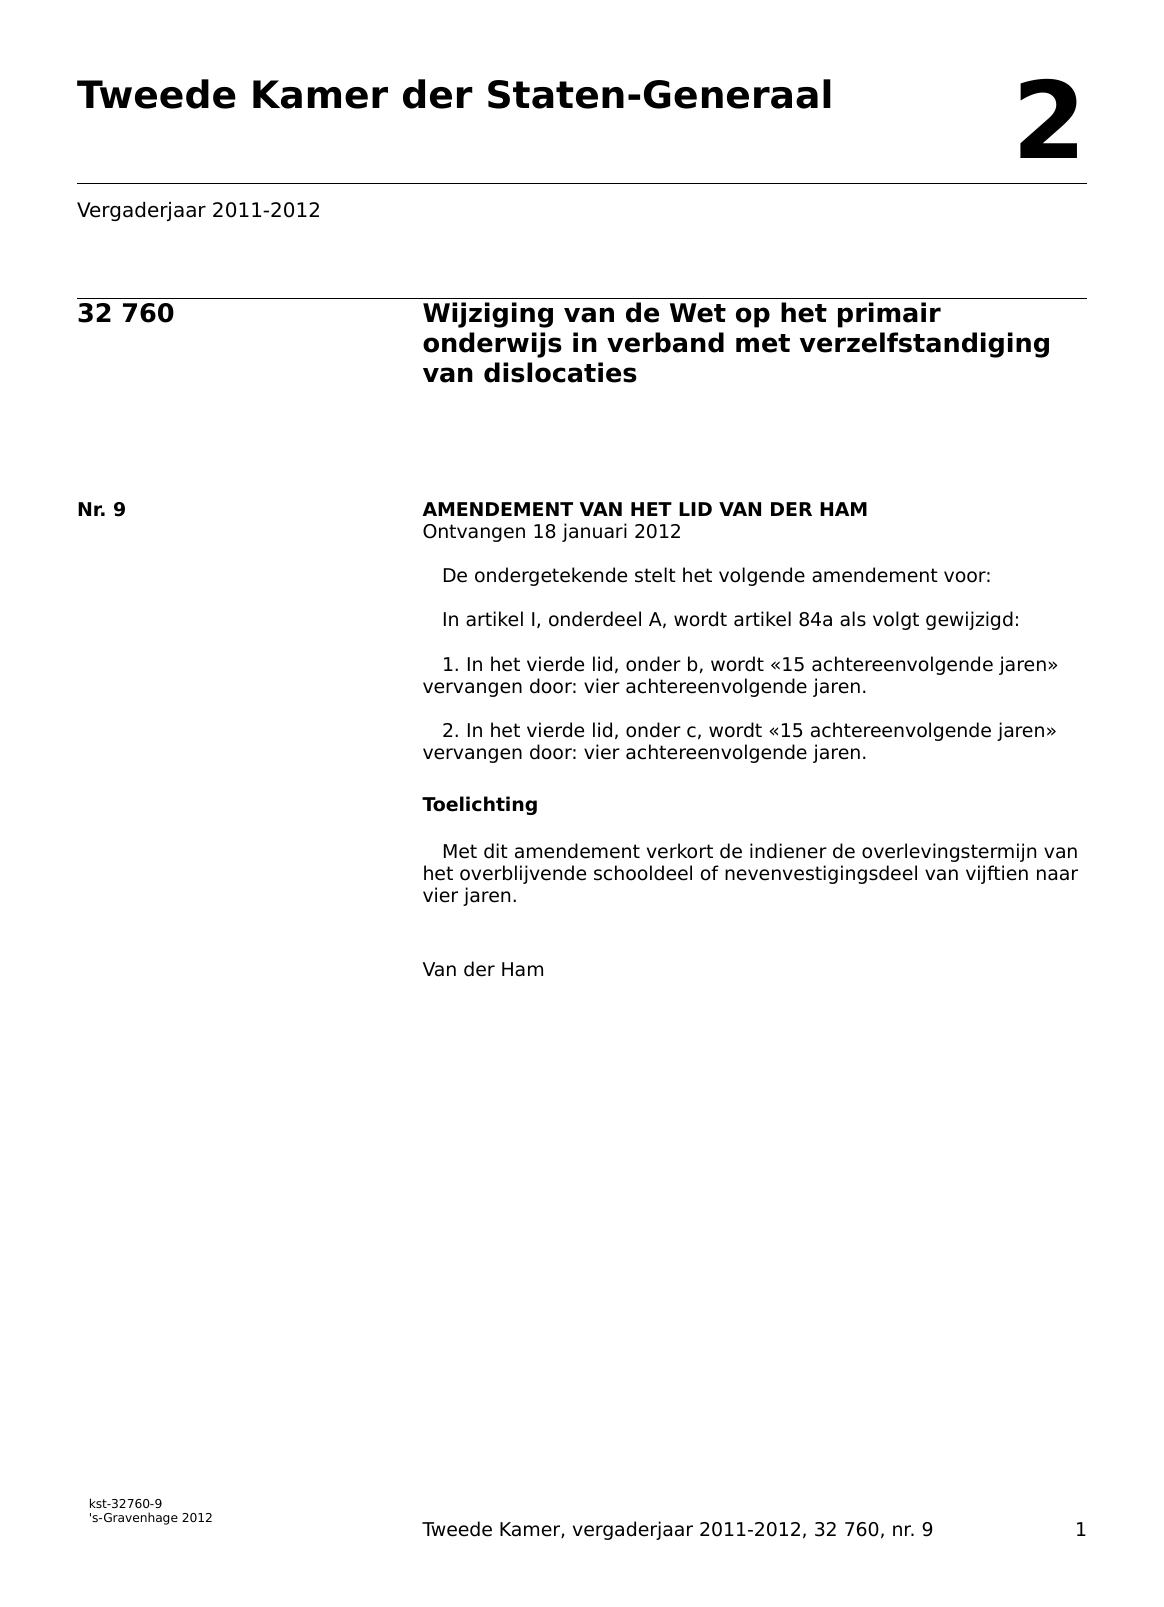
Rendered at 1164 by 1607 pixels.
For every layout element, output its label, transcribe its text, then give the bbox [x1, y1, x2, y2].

table_cell Vergaderjaar 2011-2012 [77, 184, 1087, 298]
text 's-Gravenhage 2012 [88, 1511, 323, 1525]
text Met dit amendement verkort de indiener de overlevingstermijn van het overblijvende schooldeel of nevenvestigingsdeel van vijftien naar vier jaren. [422, 841, 1087, 907]
subtitle 32 760 Wijziging van de Wet op het primair onderwijs in verband met verzelfstandiging van dislocaties [77, 299, 1087, 388]
subtitle Toelichting [422, 794, 1087, 816]
text In artikel I, onderdeel A, wordt artikel 84a als volgt gewijzigd: [422, 609, 1087, 631]
text De ondergetekende stelt het volgende amendement voor: [422, 565, 1087, 587]
text 2. In het vierde lid, onder c, wordt «15 achtereenvolgende jaren» vervangen door: vier achtereenvolgende jaren. [422, 720, 1087, 764]
text Van der Ham [422, 937, 1087, 981]
text 1. In het vierde lid, onder b, wordt «15 achtereenvolgende jaren» vervangen door: vier achtereenvolgende jaren. [422, 653, 1087, 697]
table_header 2 [886, 59, 1087, 183]
text kst-32760-9 [88, 1497, 323, 1511]
table_header Tweede Kamer der Staten-Generaal [77, 59, 886, 183]
subtitle Nr. 9 AMENDEMENT VAN HET LID VAN DER HAM [77, 499, 1087, 521]
text Ontvangen 18 januari 2012 [422, 521, 1087, 543]
